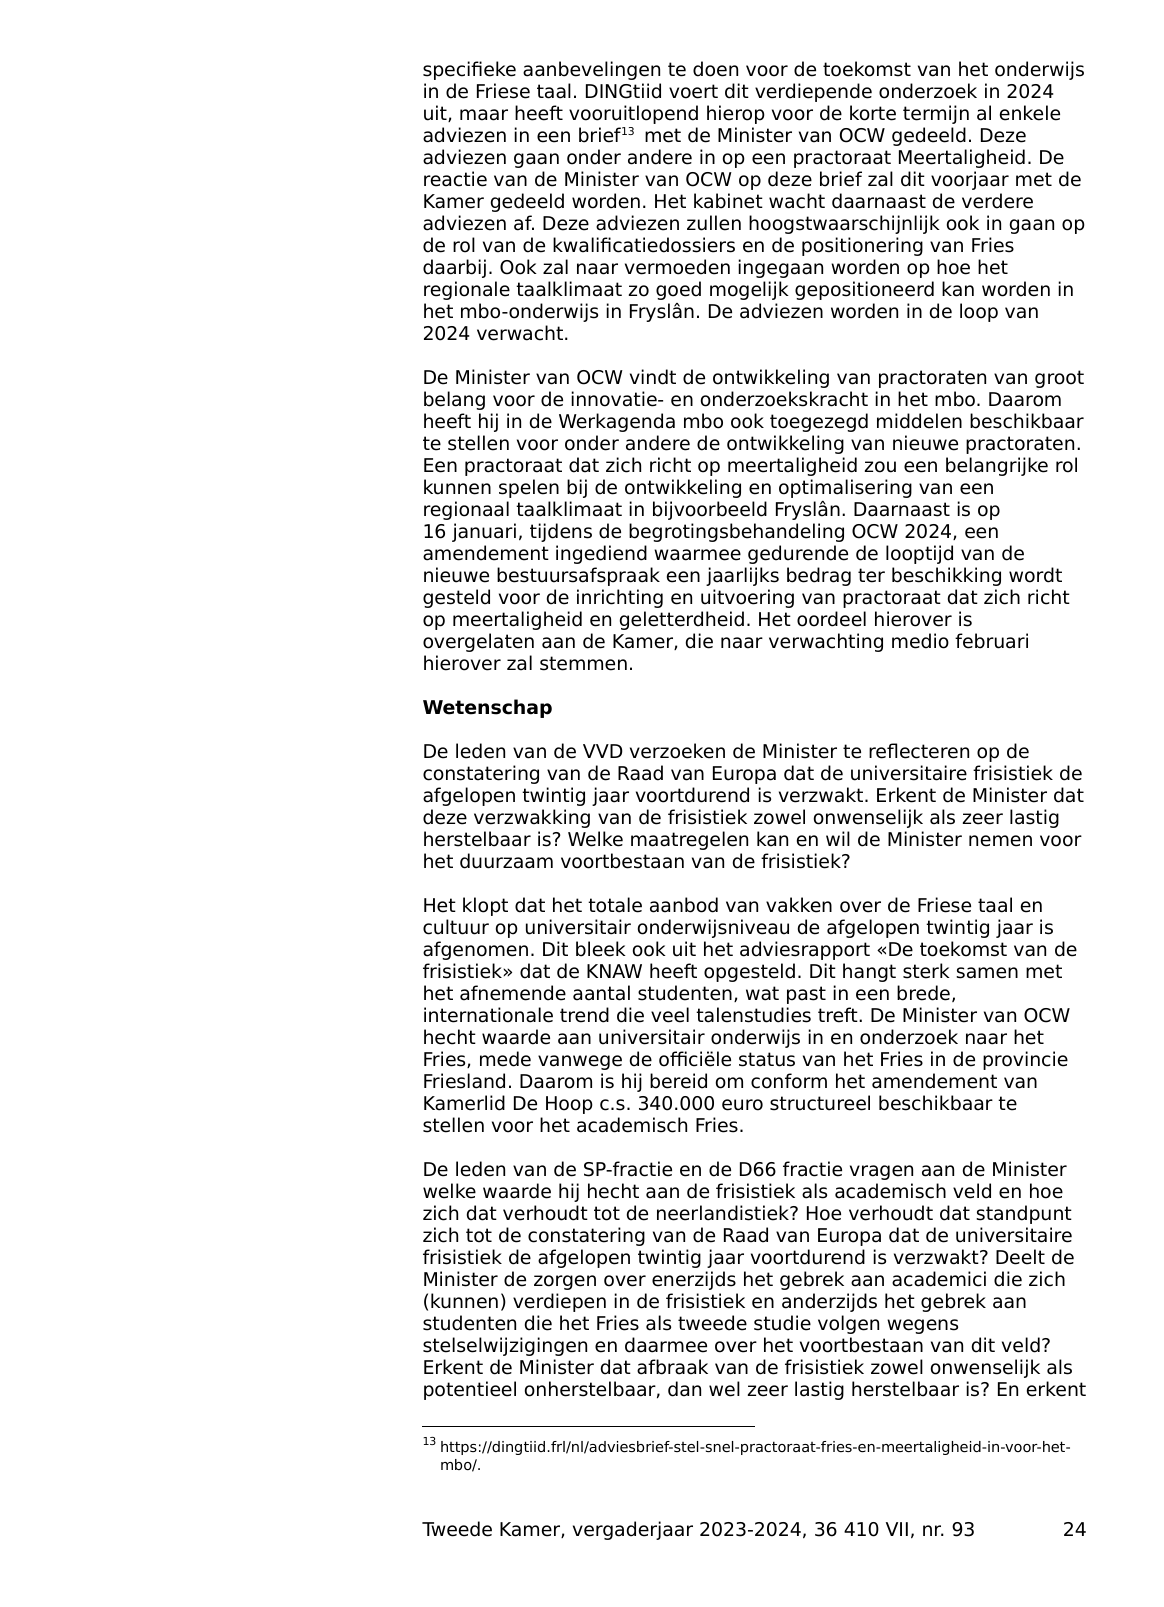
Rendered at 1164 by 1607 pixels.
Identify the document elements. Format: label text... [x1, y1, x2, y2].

text https://dingtiid.frl/nl/adviesbrief-stel-snel-practoraat-fries-en-meertaligheid-in-voor-het-mbo/. [422, 1435, 1087, 1474]
text De leden van de VVD verzoeken de Minister te reflecteren op de constatering van de Raad van Europa dat de universitaire frisistiek de afgelopen twintig jaar voortdurend is verzwakt. Erkent de Minister dat deze verzwakking van de frisistiek zowel onwenselijk als zeer lastig herstelbaar is? Welke maatregelen kan en wil de Minister nemen voor het duurzaam voortbestaan van de frisistiek? [422, 741, 1087, 873]
text De leden van de SP-fractie en de D66 fractie vragen aan de Minister welke waarde hij hecht aan de frisistiek als academisch veld en hoe zich dat verhoudt tot de neerlandistiek? Hoe verhoudt dat standpunt zich tot de constatering van de Raad van Europa dat de universitaire frisistiek de afgelopen twintig jaar voortdurend is verzwakt? Deelt de Minister de zorgen over enerzijds het gebrek aan academici die zich (kunnen) verdiepen in de frisistiek en anderzijds het gebrek aan studenten die het Fries als tweede studie volgen wegens stelselwijzigingen en daarmee over het voortbestaan van dit veld? Erkent de Minister dat afbraak van de frisistiek zowel onwenselijk als potentieel onherstelbaar, dan wel zeer lastig herstelbaar is? En erkent [422, 1159, 1087, 1401]
text Het klopt dat het totale aanbod van vakken over de Friese taal en cultuur op universitair onderwijsniveau de afgelopen twintig jaar is afgenomen. Dit bleek ook uit het adviesrapport «De toekomst van de frisistiek» dat de KNAW heeft opgesteld. Dit hangt sterk samen met het afnemende aantal studenten, wat past in een brede, internationale trend die veel talenstudies treft. De Minister van OCW hecht waarde aan universitair onderwijs in en onderzoek naar het Fries, mede vanwege de officiële status van het Fries in de provincie Friesland. Daarom is hij bereid om conform het amendement van Kamerlid De Hoop c.s. 340.000 euro structureel beschikbaar te stellen voor het academisch Fries. [422, 895, 1087, 1137]
subtitle Wetenschap [422, 697, 1087, 719]
text De Minister van OCW vindt de ontwikkeling van practoraten van groot belang voor de innovatie- en onderzoekskracht in het mbo. Daarom heeft hij in de Werkagenda mbo ook toegezegd middelen beschikbaar te stellen voor onder andere de ontwikkeling van nieuwe practoraten. Een practoraat dat zich richt op meertaligheid zou een belangrijke rol kunnen spelen bij de ontwikkeling en optimalisering van een regionaal taalklimaat in bijvoorbeeld Fryslân. Daarnaast is op 16 januari, tijdens de begrotingsbehandeling OCW 2024, een amendement ingediend waarmee gedurende de looptijd van de nieuwe bestuursafspraak een jaarlijks bedrag ter beschikking wordt gesteld voor de inrichting en uitvoering van practoraat dat zich richt op meertaligheid en geletterdheid. Het oordeel hierover is overgelaten aan de Kamer, die naar verwachting medio februari hierover zal stemmen. [422, 367, 1087, 675]
text specifieke aanbevelingen te doen voor de toekomst van het onderwijs in de Friese taal. DINGtiid voert dit verdiepende onderzoek in 2024 uit, maar heeft vooruitlopend hierop voor de korte termijn al enkele adviezen in een brief met de Minister van OCW gedeeld. Deze adviezen gaan onder andere in op een practoraat Meertaligheid. De reactie van de Minister van OCW op deze brief zal dit voorjaar met de Kamer gedeeld worden. Het kabinet wacht daarnaast de verdere adviezen af. Deze adviezen zullen hoogstwaarschijnlijk ook in gaan op de rol van de kwalificatiedossiers en de positionering van Fries daarbij. Ook zal naar vermoeden ingegaan worden op hoe het regionale taalklimaat zo goed mogelijk gepositioneerd kan worden in het mbo-onderwijs in Fryslân. De adviezen worden in de loop van 2024 verwacht. [422, 59, 1087, 345]
